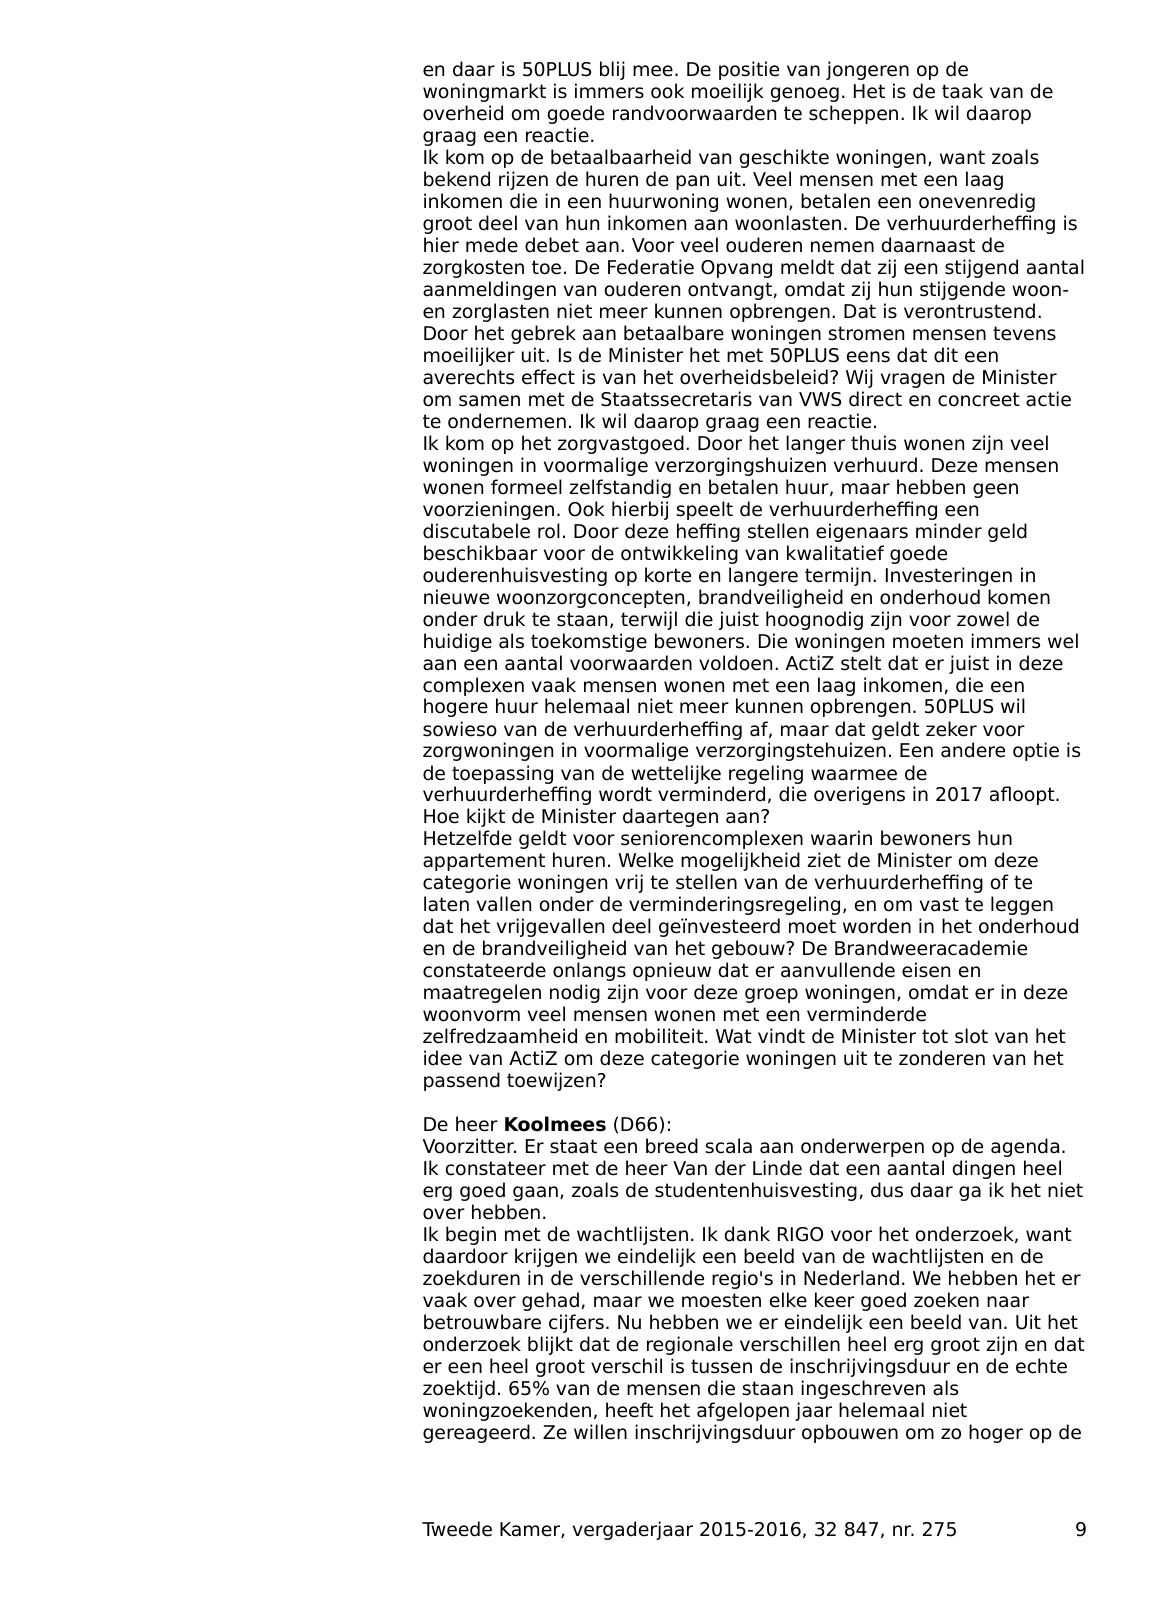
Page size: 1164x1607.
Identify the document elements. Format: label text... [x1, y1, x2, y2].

text Door het gebrek aan betaalbare woningen stromen mensen tevens moeilijker uit. Is de Minister het met 50PLUS eens dat dit een averechts effect is van het overheidsbeleid? Wij vragen de Minister om samen met de Staatssecretaris van VWS direct en concreet actie te ondernemen. Ik wil daarop graag een reactie. [422, 323, 1087, 433]
text Ik kom op het zorgvastgoed. Door het langer thuis wonen zijn veel woningen in voormalige verzorgingshuizen verhuurd. Deze mensen wonen formeel zelfstandig en betalen huur, maar hebben geen voorzieningen. Ook hierbij speelt de verhuurderheffing een discutabele rol. Door deze heffing stellen eigenaars minder geld beschikbaar voor de ontwikkeling van kwalitatief goede ouderenhuisvesting op korte en langere termijn. Investeringen in nieuwe woonzorgconcepten, brandveiligheid en onderhoud komen onder druk te staan, terwijl die juist hoognodig zijn voor zowel de huidige als toekomstige bewoners. Die woningen moeten immers wel aan een aantal voorwaarden voldoen. ActiZ stelt dat er juist in deze complexen vaak mensen wonen met een laag inkomen, die een hogere huur helemaal niet meer kunnen opbrengen. 50PLUS wil sowieso van de verhuurderheffing af, maar dat geldt zeker voor zorgwoningen in voormalige verzorgingstehuizen. Een andere optie is de toepassing van de wettelijke regeling waarmee de verhuurderheffing wordt verminderd, die overigens in 2017 afloopt. Hoe kijkt de Minister daartegen aan? [422, 433, 1087, 828]
text Voorzitter. Er staat een breed scala aan onderwerpen op de agenda. Ik constateer met de heer Van der Linde dat een aantal dingen heel erg goed gaan, zoals de studentenhuisvesting, dus daar ga ik het niet over hebben. [422, 1136, 1087, 1224]
text Hetzelfde geldt voor seniorencomplexen waarin bewoners hun appartement huren. Welke mogelijkheid ziet de Minister om deze categorie woningen vrij te stellen van de verhuurderheffing of te laten vallen onder de verminderingsregeling, en om vast te leggen dat het vrijgevallen deel geïnvesteerd moet worden in het onderhoud en de brandveiligheid van het gebouw? De Brandweeracademie constateerde onlangs opnieuw dat er aanvullende eisen en maatregelen nodig zijn voor deze groep woningen, omdat er in deze woonvorm veel mensen wonen met een verminderde zelfredzaamheid en mobiliteit. Wat vindt de Minister tot slot van het idee van ActiZ om deze categorie woningen uit te zonderen van het passend toewijzen? [422, 828, 1087, 1092]
text De heer Koolmees (D66): [422, 1114, 1087, 1136]
text en daar is 50PLUS blij mee. De positie van jongeren op de woningmarkt is immers ook moeilijk genoeg. Het is de taak van de overheid om goede randvoorwaarden te scheppen. Ik wil daarop graag een reactie. [422, 59, 1087, 147]
text Ik begin met de wachtlijsten. Ik dank RIGO voor het onderzoek, want daardoor krijgen we eindelijk een beeld van de wachtlijsten en de zoekduren in de verschillende regio's in Nederland. We hebben het er vaak over gehad, maar we moesten elke keer goed zoeken naar betrouwbare cijfers. Nu hebben we er eindelijk een beeld van. Uit het onderzoek blijkt dat de regionale verschillen heel erg groot zijn en dat er een heel groot verschil is tussen de inschrijvingsduur en de echte zoektijd. 65% van de mensen die staan ingeschreven als woningzoekenden, heeft het afgelopen jaar helemaal niet gereageerd. Ze willen inschrijvingsduur opbouwen om zo hoger op de [422, 1224, 1087, 1444]
text Ik kom op de betaalbaarheid van geschikte woningen, want zoals bekend rijzen de huren de pan uit. Veel mensen met een laag inkomen die in een huurwoning wonen, betalen een onevenredig groot deel van hun inkomen aan woonlasten. De verhuurderheffing is hier mede debet aan. Voor veel ouderen nemen daarnaast de zorgkosten toe. De Federatie Opvang meldt dat zij een stijgend aantal aanmeldingen van ouderen ontvangt, omdat zij hun stijgende woon- en zorglasten niet meer kunnen opbrengen. Dat is verontrustend. [422, 147, 1087, 323]
